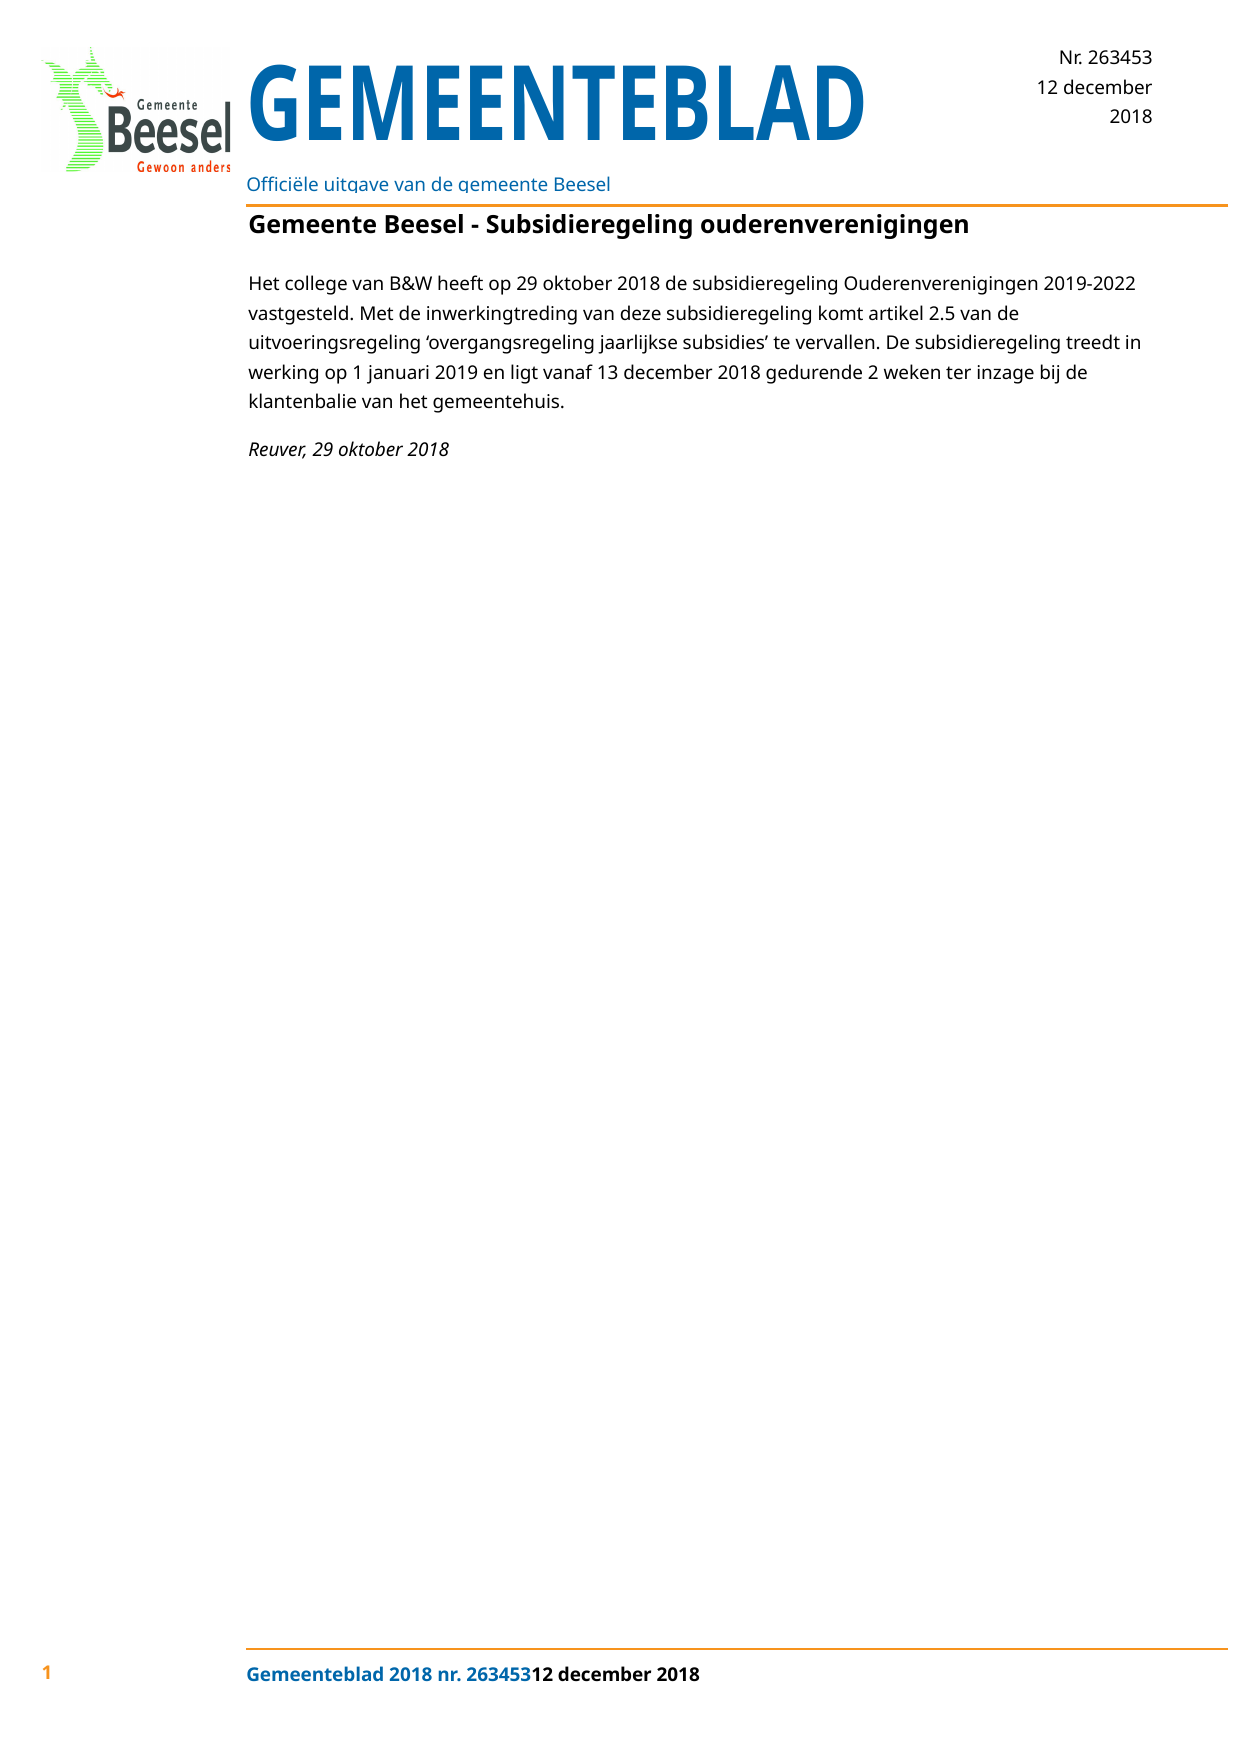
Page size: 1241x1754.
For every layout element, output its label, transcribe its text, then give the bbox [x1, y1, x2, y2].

text Het college van B&W heeft op 29 oktober 2018 de subsidieregeling Ouderenverenigingen 2019-2022 vastgesteld. Met de inwerkingtreding van deze subsidieregeling komt artikel 2.5 van de uitvoeringsregeling ‘overgangsregeling jaarlijkse subsidies’ te vervallen. De subsidieregeling treedt in werking op 1 januari 2019 en ligt vanaf 13 december 2018 gedurende 2 weken ter inzage bij de klantenbalie van het gemeentehuis. [248, 270, 1152, 414]
picture [41, 47, 231, 172]
text Reuver, 29 oktober 2018 [248, 436, 1152, 462]
text Gemeente Beesel - Subsidieregeling ouderenverenigingen [248, 207, 1152, 241]
